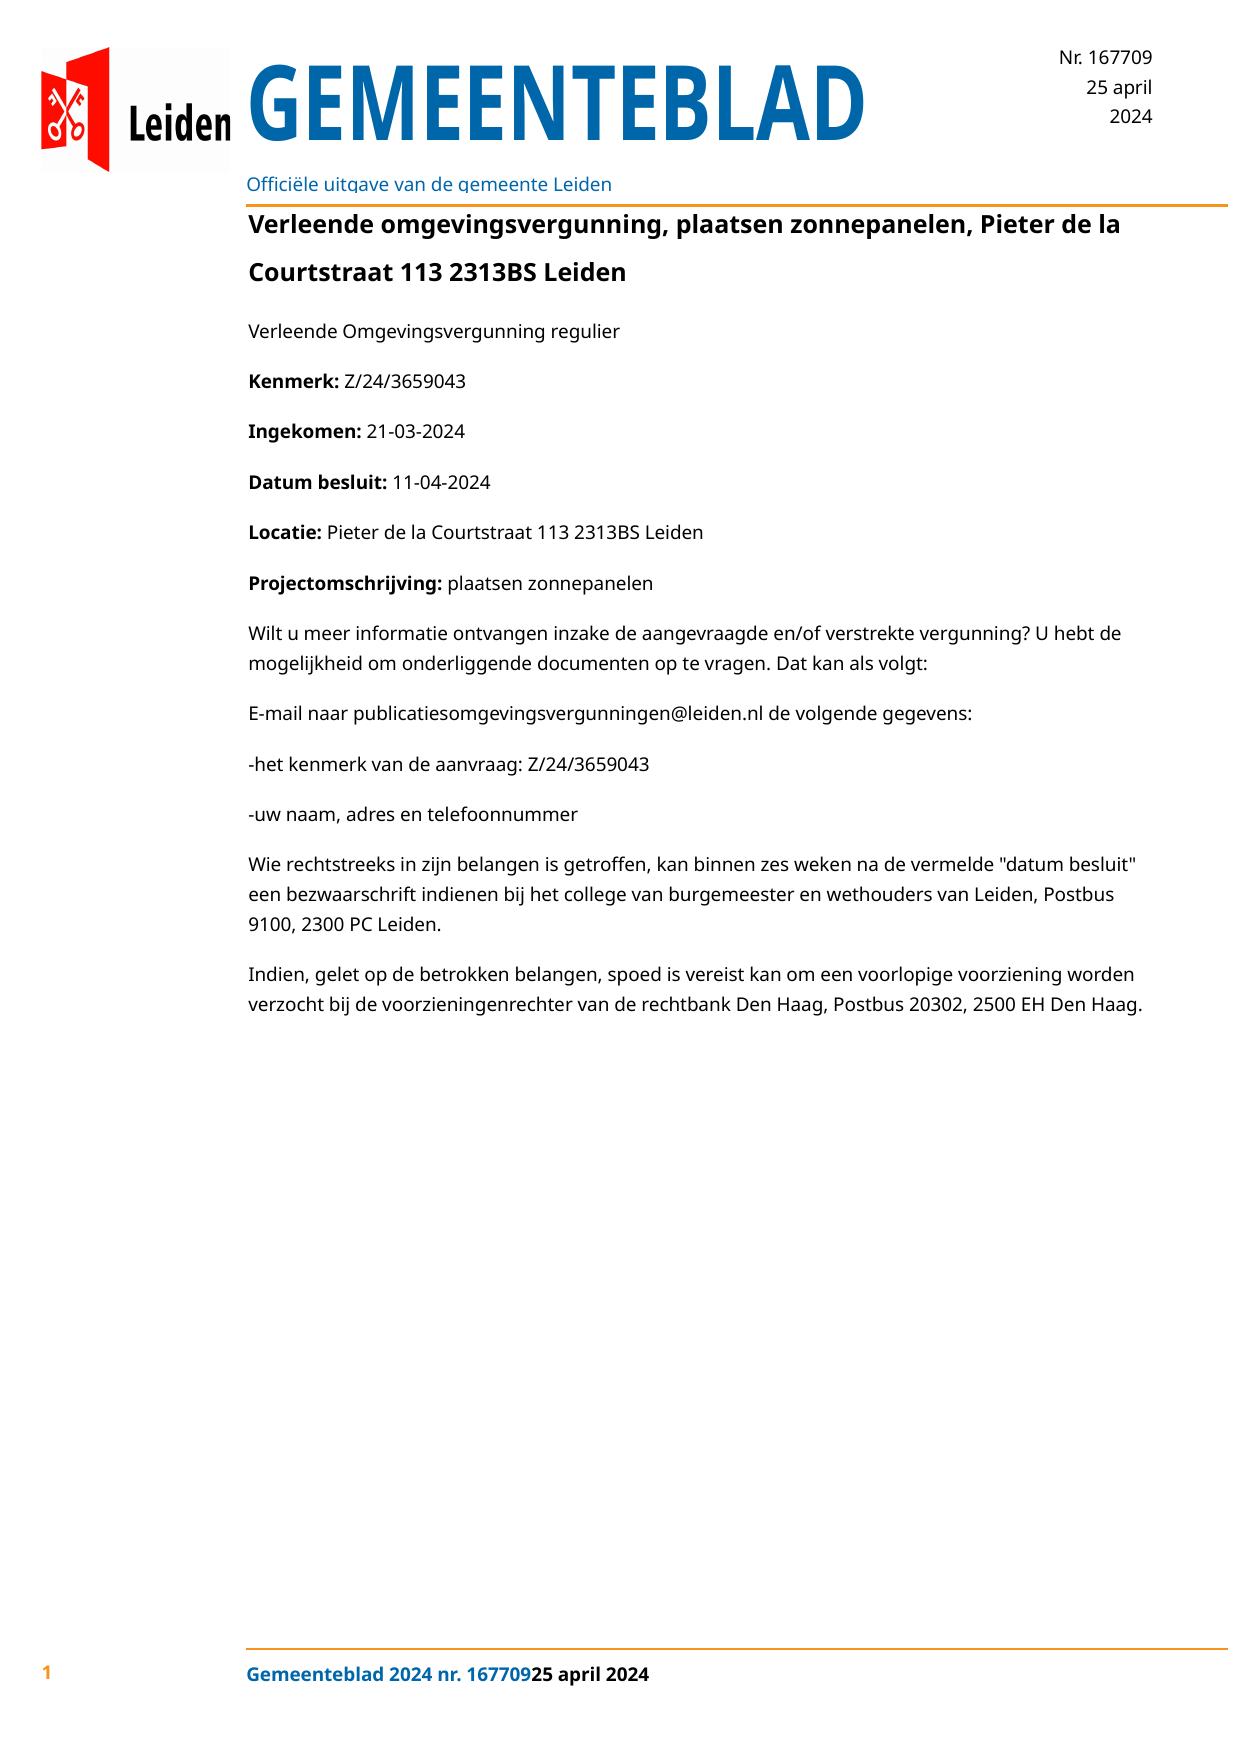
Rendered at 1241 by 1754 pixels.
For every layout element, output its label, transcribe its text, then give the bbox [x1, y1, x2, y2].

picture [41, 47, 231, 172]
text Locatie: Pieter de la Courtstraat 113 2313BS Leiden [248, 519, 1152, 545]
text Verleende omgevingsvergunning, plaatsen zonnepanelen, Pieter de la Courtstraat 113 2313BS Leiden [248, 207, 1152, 288]
text Wilt u meer informatie ontvangen inzake de aangevraagde en/of verstrekte vergunning? U hebt de mogelijkheid om onderliggende documenten op te vragen. Dat kan als volgt: [248, 620, 1152, 676]
text Datum besluit: 11-04-2024 [248, 469, 1152, 495]
text Wie rechtstreeks in zijn belangen is getroffen, kan binnen zes weken na de vermelde "datum besluit" een bezwaarschrift indienen bij het college van burgemeester en wethouders van Leiden, Postbus 9100, 2300 PC Leiden. [248, 852, 1152, 937]
text Projectomschrijving: plaatsen zonnepanelen [248, 570, 1152, 596]
text -het kenmerk van de aanvraag: Z/24/3659043 [248, 751, 1152, 777]
text -uw naam, adres en telefoonnummer [248, 801, 1152, 827]
text Verleende Omgevingsvergunning regulier [248, 318, 1152, 344]
text E-mail naar publicatiesomgevingsvergunningen@leiden.nl de volgende gegevens: [248, 700, 1152, 726]
text Indien, gelet op de betrokken belangen, spoed is vereist kan om een voorlopige voorziening worden verzocht bij de voorzieningenrechter van de rechtbank Den Haag, Postbus 20302, 2500 EH Den Haag. [248, 961, 1152, 1017]
text Kenmerk: Z/24/3659043 [248, 368, 1152, 394]
text Ingekomen: 21-03-2024 [248, 419, 1152, 444]
